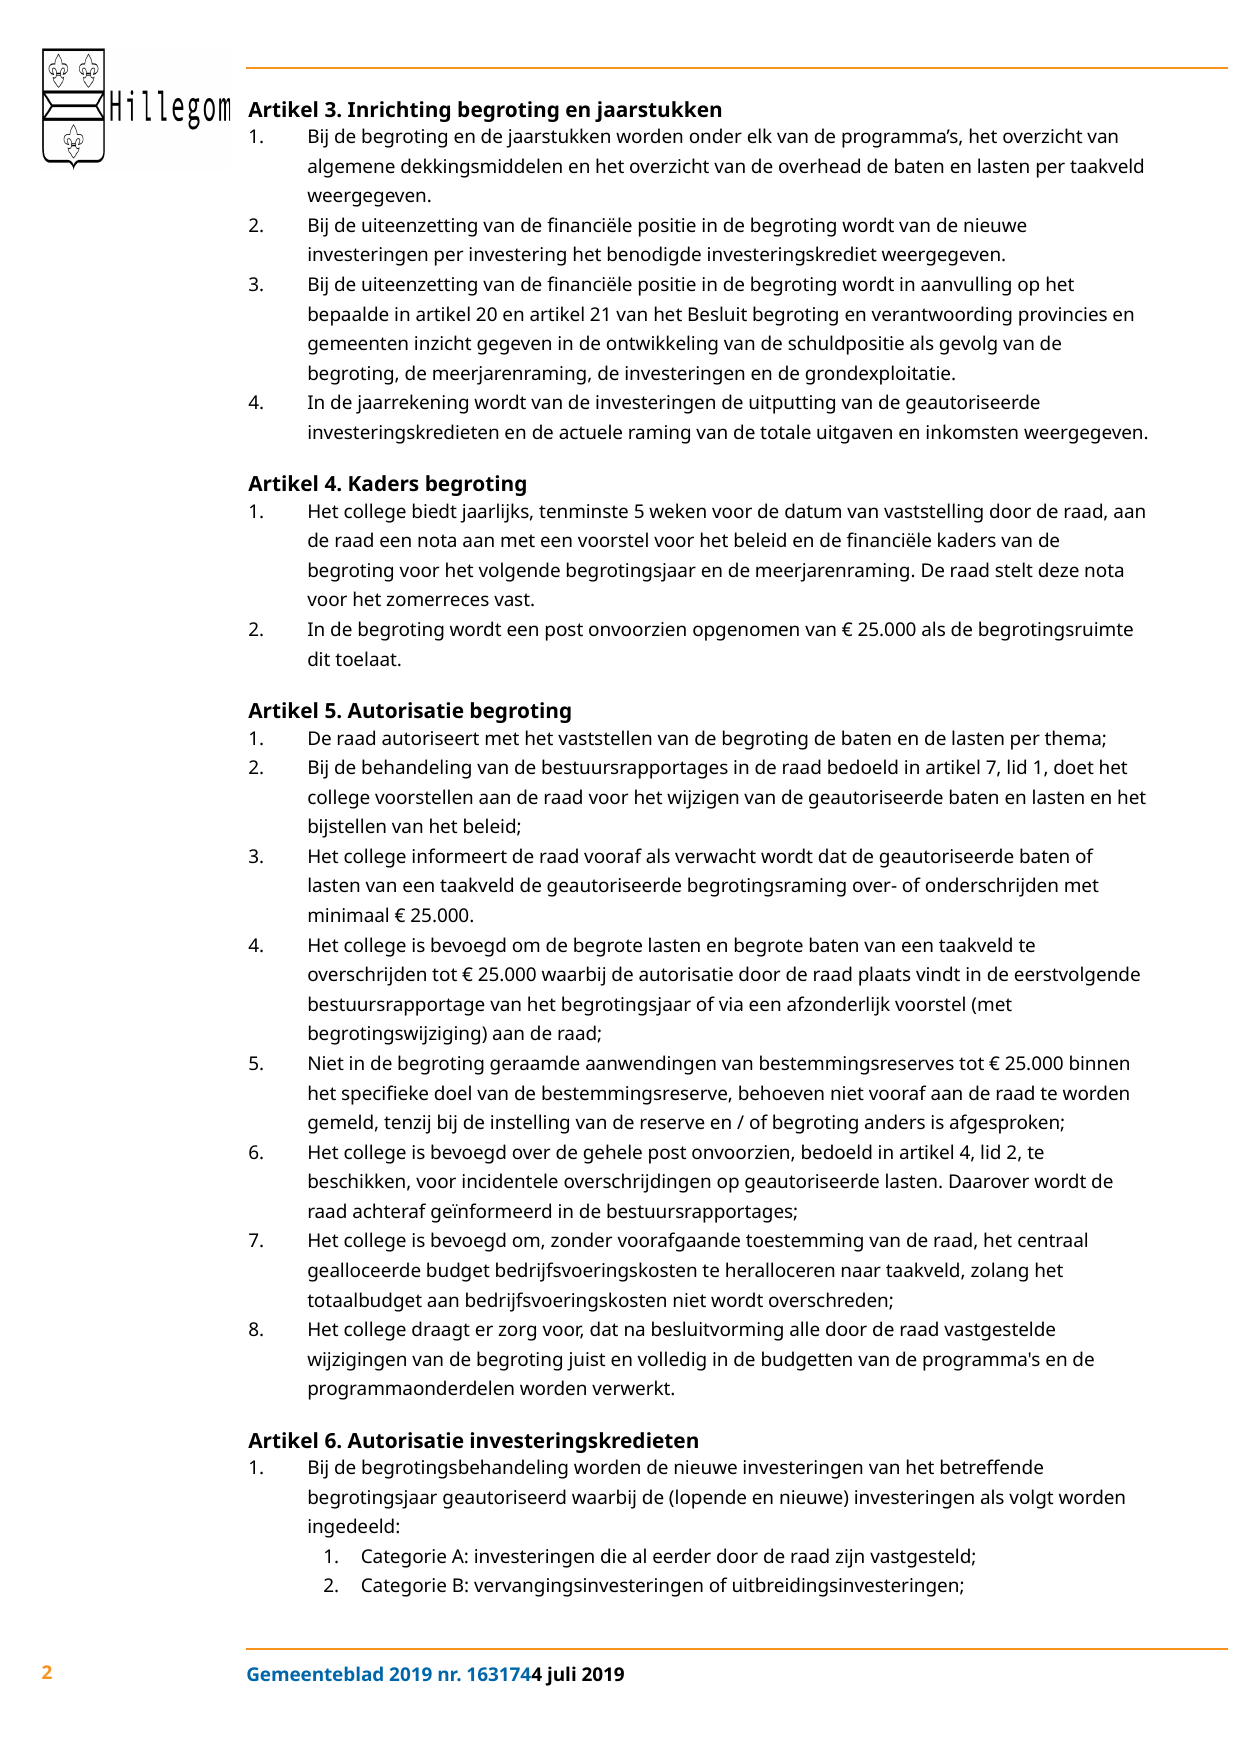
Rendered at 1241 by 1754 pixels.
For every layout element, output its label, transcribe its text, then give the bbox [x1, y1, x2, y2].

list De raad autoriseert met het vaststellen van de begroting de baten en de lasten per thema; [248, 725, 1152, 750]
list Het college informeert de raad vooraf als verwacht wordt dat de geautoriseerde baten of lasten van een taakveld de geautoriseerde begrotingsraming over- of onderschrijden met minimaal € 25.000. [248, 843, 1152, 928]
list Bij de begroting en de jaarstukken worden onder elk van de programma’s, het overzicht van algemene dekkingsmiddelen en het overzicht van de overhead de baten en lasten per taakveld weergegeven. [248, 123, 1152, 208]
list Het college is bevoegd om, zonder voorafgaande toestemming van de raad, het centraal gealloceerde budget bedrijfsvoeringskosten te heralloceren naar taakveld, zolang het totaalbudget aan bedrijfsvoeringskosten niet wordt overschreden; [248, 1228, 1152, 1312]
list Niet in de begroting geraamde aanwendingen van bestemmingsreserves tot € 25.000 binnen het specifieke doel van de bestemmingsreserve, behoeven niet vooraf aan de raad te worden gemeld, tenzij bij de instelling van de reserve en / of begroting anders is afgesproken; [248, 1050, 1152, 1135]
list In de begroting wordt een post onvoorzien opgenomen van € 25.000 als de begrotingsruimte dit toelaat. [248, 616, 1152, 672]
text Artikel 5. Autorisatie begroting [248, 696, 1152, 725]
list Categorie A: investeringen die al eerder door de raad zijn vastgesteld; [323, 1543, 1152, 1569]
list Categorie B: vervangingsinvesteringen of uitbreidingsinvesteringen; [323, 1573, 1152, 1598]
list Het college biedt jaarlijks, tenminste 5 weken voor de datum van vaststelling door de raad, aan de raad een nota aan met een voorstel voor het beleid en de financiële kaders van de begroting voor het volgende begrotingsjaar en de meerjarenraming. De raad stelt deze nota voor het zomerreces vast. [248, 498, 1152, 612]
list In de jaarrekening wordt van de investeringen de uitputting van de geautoriseerde investeringskredieten en de actuele raming van de totale uitgaven en inkomsten weergegeven. [248, 389, 1152, 445]
list Bij de begrotingsbehandeling worden de nieuwe investeringen van het betreffende begrotingsjaar geautoriseerd waarbij de (lopende en nieuwe) investeringen als volgt worden ingedeeld: [248, 1454, 1152, 1539]
list Bij de uiteenzetting van de financiële positie in de begroting wordt van de nieuwe investeringen per investering het benodigde investeringskrediet weergegeven. [248, 212, 1152, 267]
list Het college is bevoegd om de begrote lasten en begrote baten van een taakveld te overschrijden tot € 25.000 waarbij de autorisatie door de raad plaats vindt in de eerstvolgende bestuursrapportage van het begrotingsjaar of via een afzonderlijk voorstel (met begrotingswijziging) aan de raad; [248, 932, 1152, 1046]
list Bij de behandeling van de bestuursrapportages in de raad bedoeld in artikel 7, lid 1, doet het college voorstellen aan de raad voor het wijzigen van de geautoriseerde baten en lasten en het bijstellen van het beleid; [248, 754, 1152, 839]
list Het college is bevoegd over de gehele post onvoorzien, bedoeld in artikel 4, lid 2, te beschikken, voor incidentele overschrijdingen op geautoriseerde lasten. Daarover wordt de raad achteraf geïnformeerd in de bestuursrapportages; [248, 1139, 1152, 1224]
list Het college draagt er zorg voor, dat na besluitvorming alle door de raad vastgestelde wijzigingen van de begroting juist en volledig in de budgetten van de programma's en de programmaonderdelen worden verwerkt. [248, 1316, 1152, 1401]
text Artikel 3. Inrichting begroting en jaarstukken [248, 95, 1152, 123]
text Artikel 4. Kaders begroting [248, 469, 1152, 498]
picture [41, 47, 231, 172]
list Bij de uiteenzetting van de financiële positie in de begroting wordt in aanvulling op het bepaalde in artikel 20 en artikel 21 van het Besluit begroting en verantwoording provincies en gemeenten inzicht gegeven in de ontwikkeling van de schuldpositie als gevolg van de begroting, de meerjarenraming, de investeringen en de grondexploitatie. [248, 271, 1152, 386]
text Artikel 6. Autorisatie investeringskredieten [248, 1426, 1152, 1454]
